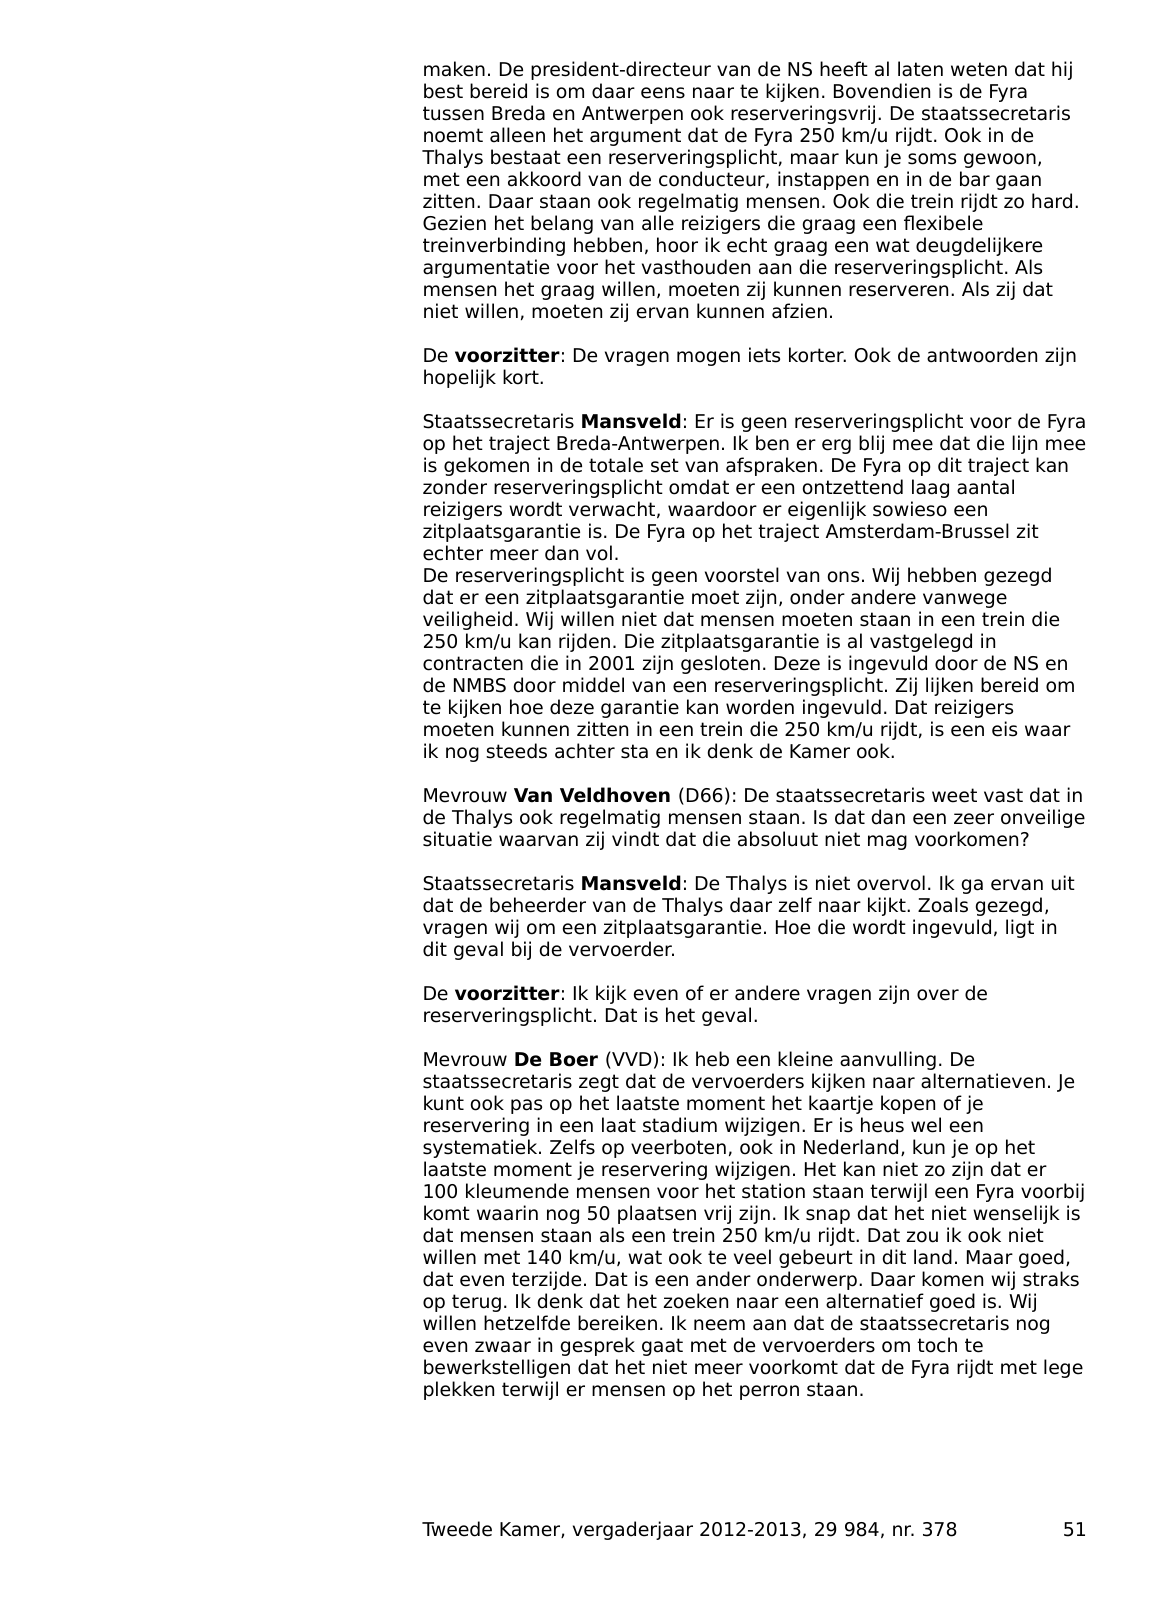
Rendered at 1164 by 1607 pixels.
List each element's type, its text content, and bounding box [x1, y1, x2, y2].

text Mevrouw Van Veldhoven (D66): De staatssecretaris weet vast dat in de Thalys ook regelmatig mensen staan. Is dat dan een zeer onveilige situatie waarvan zij vindt dat die absoluut niet mag voorkomen? [422, 785, 1087, 851]
text De voorzitter: Ik kijk even of er andere vragen zijn over de reserveringsplicht. Dat is het geval. [422, 983, 1087, 1027]
text De reserveringsplicht is geen voorstel van ons. Wij hebben gezegd dat er een zitplaatsgarantie moet zijn, onder andere vanwege veiligheid. Wij willen niet dat mensen moeten staan in een trein die 250 km/u kan rijden. Die zitplaatsgarantie is al vastgelegd in contracten die in 2001 zijn gesloten. Deze is ingevuld door de NS en de NMBS door middel van een reserveringsplicht. Zij lijken bereid om te kijken hoe deze garantie kan worden ingevuld. Dat reizigers moeten kunnen zitten in een trein die 250 km/u rijdt, is een eis waar ik nog steeds achter sta en ik denk de Kamer ook. [422, 565, 1087, 763]
text Mevrouw De Boer (VVD): Ik heb een kleine aanvulling. De staatssecretaris zegt dat de vervoerders kijken naar alternatieven. Je kunt ook pas op het laatste moment het kaartje kopen of je reservering in een laat stadium wijzigen. Er is heus wel een systematiek. Zelfs op veerboten, ook in Nederland, kun je op het laatste moment je reservering wijzigen. Het kan niet zo zijn dat er 100 kleumende mensen voor het station staan terwijl een Fyra voorbij komt waarin nog 50 plaatsen vrij zijn. Ik snap dat het niet wenselijk is dat mensen staan als een trein 250 km/u rijdt. Dat zou ik ook niet willen met 140 km/u, wat ook te veel gebeurt in dit land. Maar goed, dat even terzijde. Dat is een ander onderwerp. Daar komen wij straks op terug. Ik denk dat het zoeken naar een alternatief goed is. Wij willen hetzelfde bereiken. Ik neem aan dat de staatssecretaris nog even zwaar in gesprek gaat met de vervoerders om toch te bewerkstelligen dat het niet meer voorkomt dat de Fyra rijdt met lege plekken terwijl er mensen op het perron staan. [422, 1049, 1087, 1401]
text Staatssecretaris Mansveld: De Thalys is niet overvol. Ik ga ervan uit dat de beheerder van de Thalys daar zelf naar kijkt. Zoals gezegd, vragen wij om een zitplaatsgarantie. Hoe die wordt ingevuld, ligt in dit geval bij de vervoerder. [422, 873, 1087, 961]
text Staatssecretaris Mansveld: Er is geen reserveringsplicht voor de Fyra op het traject Breda-Antwerpen. Ik ben er erg blij mee dat die lijn mee is gekomen in de totale set van afspraken. De Fyra op dit traject kan zonder reserveringsplicht omdat er een ontzettend laag aantal reizigers wordt verwacht, waardoor er eigenlijk sowieso een zitplaatsgarantie is. De Fyra op het traject Amsterdam-Brussel zit echter meer dan vol. [422, 411, 1087, 565]
text De voorzitter: De vragen mogen iets korter. Ook de antwoorden zijn hopelijk kort. [422, 345, 1087, 389]
text maken. De president-directeur van de NS heeft al laten weten dat hij best bereid is om daar eens naar te kijken. Bovendien is de Fyra tussen Breda en Antwerpen ook reserveringsvrij. De staatssecretaris noemt alleen het argument dat de Fyra 250 km/u rijdt. Ook in de Thalys bestaat een reserveringsplicht, maar kun je soms gewoon, met een akkoord van de conducteur, instappen en in de bar gaan zitten. Daar staan ook regelmatig mensen. Ook die trein rijdt zo hard. Gezien het belang van alle reizigers die graag een flexibele treinverbinding hebben, hoor ik echt graag een wat deugdelijkere argumentatie voor het vasthouden aan die reserveringsplicht. Als mensen het graag willen, moeten zij kunnen reserveren. Als zij dat niet willen, moeten zij ervan kunnen afzien. [422, 59, 1087, 323]
